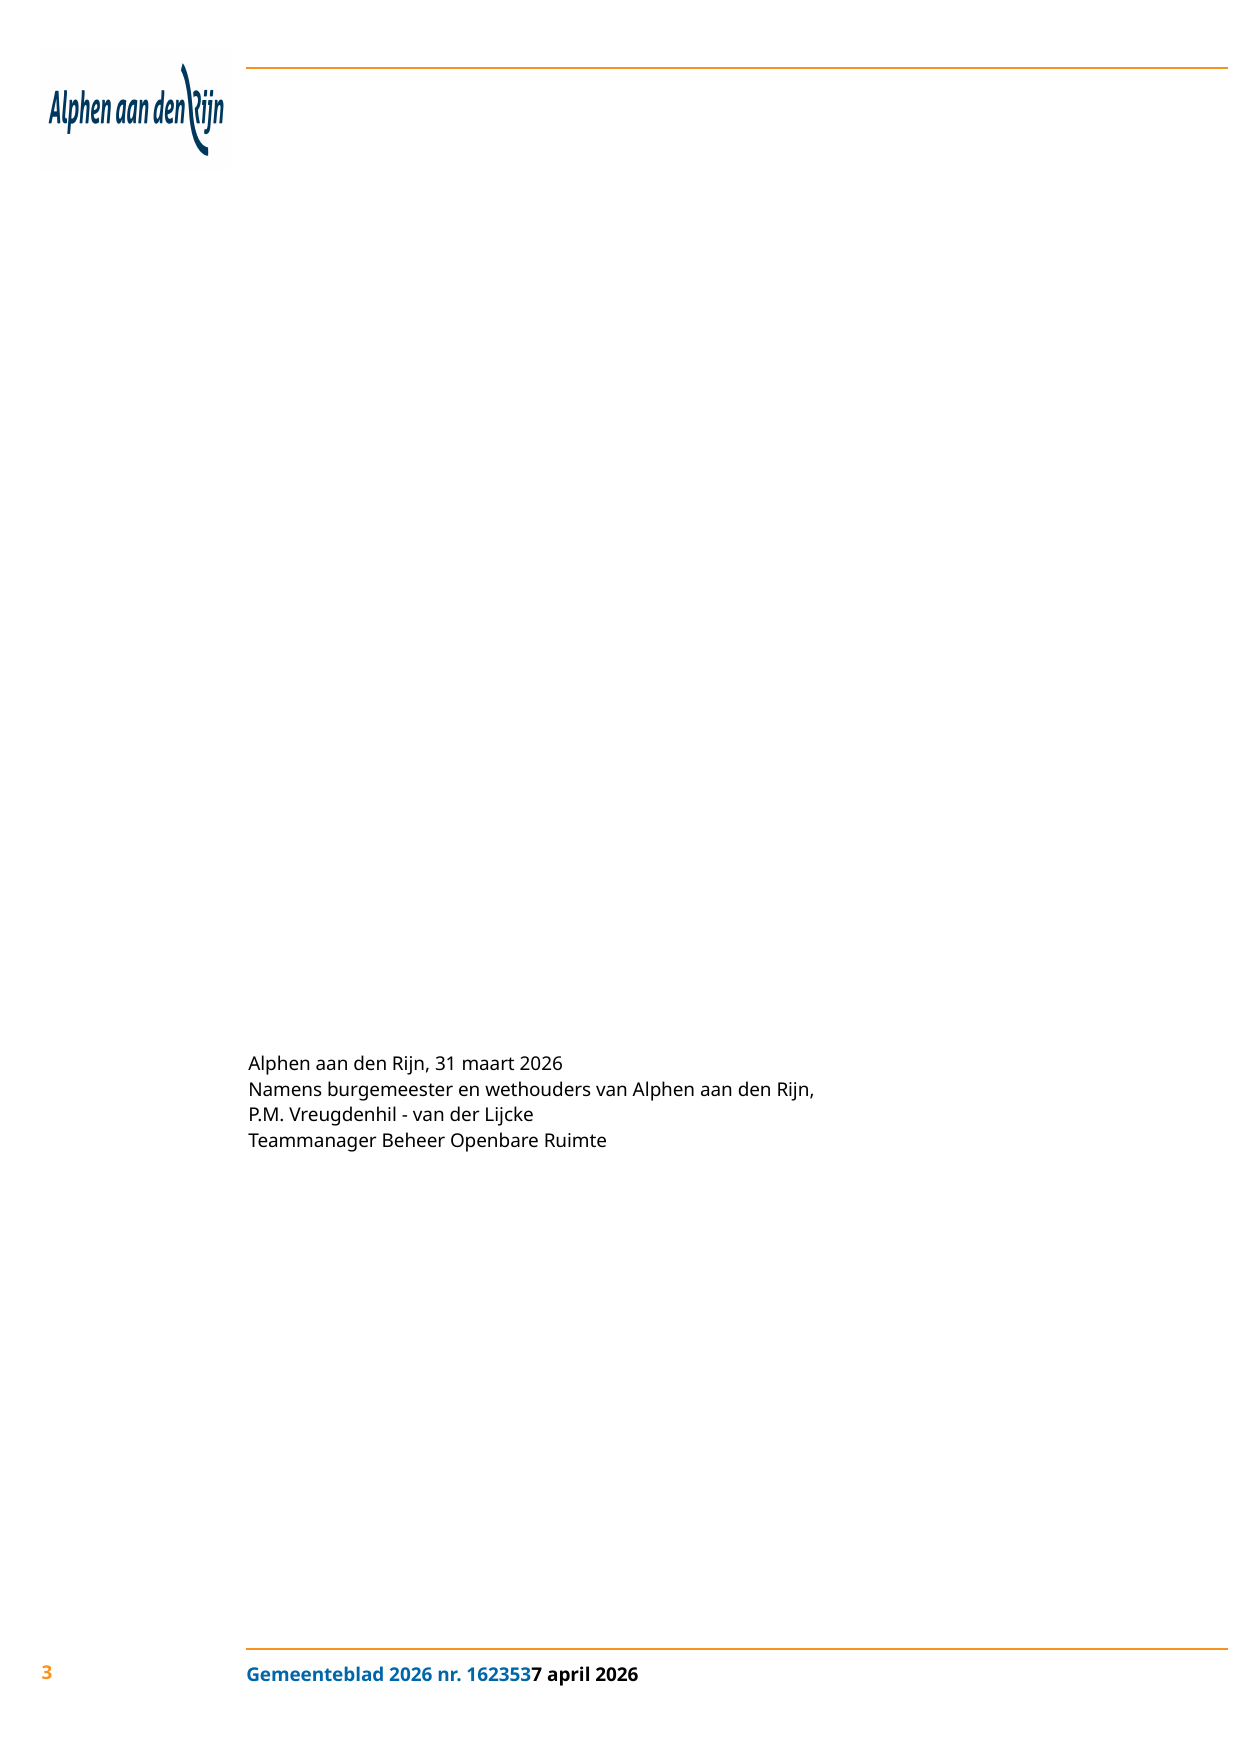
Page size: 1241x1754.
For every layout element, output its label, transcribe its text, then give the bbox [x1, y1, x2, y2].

text Teammanager Beheer Openbare Ruimte [248, 1127, 1152, 1153]
text P.M. Vreugdenhil - van der Lijcke [248, 1102, 1152, 1127]
text Alphen aan den Rijn, 31 maart 2026 [248, 1050, 1152, 1076]
text Namens burgemeester en wethouders van Alphen aan den Rijn, [248, 1076, 1152, 1102]
picture [41, 47, 231, 172]
